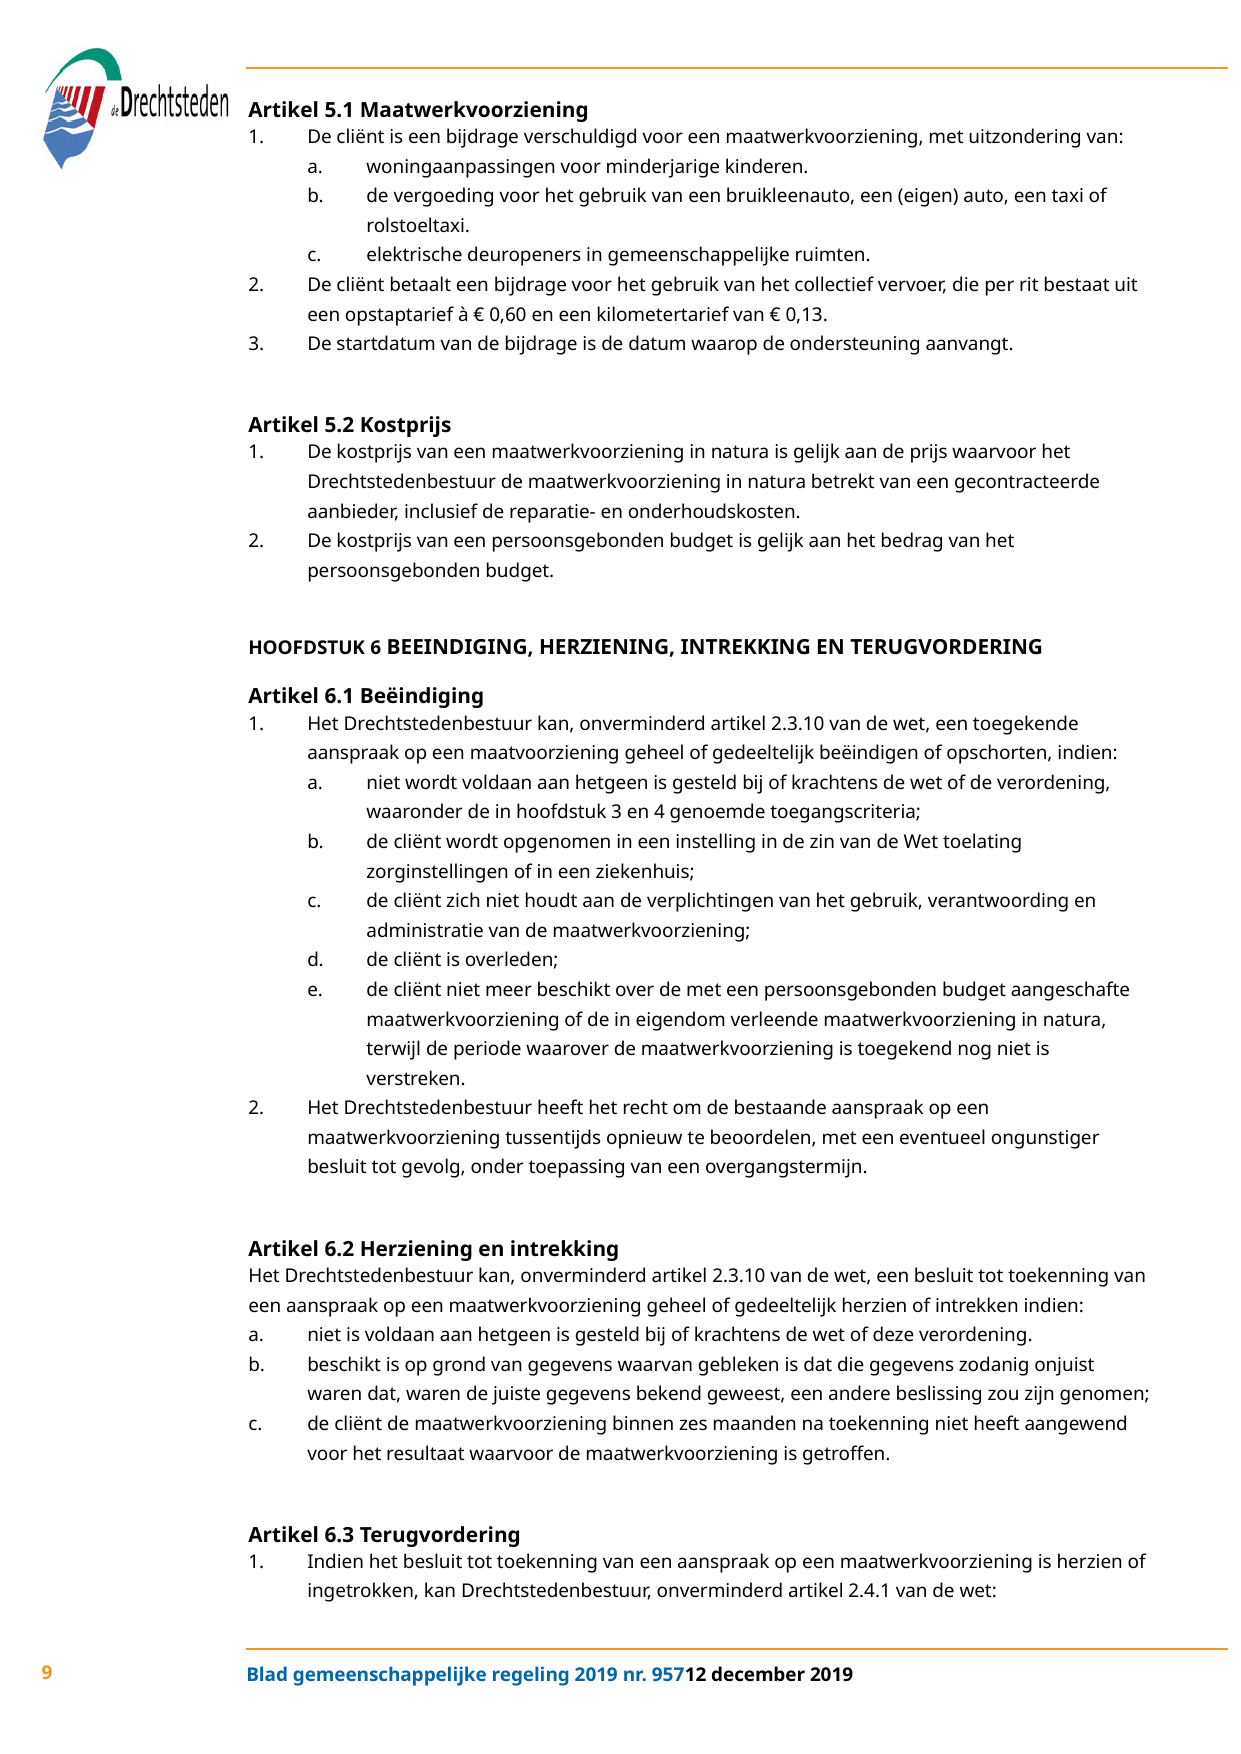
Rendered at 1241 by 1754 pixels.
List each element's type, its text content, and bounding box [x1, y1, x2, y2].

list niet wordt voldaan aan hetgeen is gesteld bij of krachtens de wet of de verordening, waaronder de in hoofdstuk 3 en 4 genoemde toegangscriteria; [307, 769, 1152, 824]
text Artikel 5.1 Maatwerkvoorziening [248, 95, 1152, 123]
text Artikel 5.2 Kostprijs [248, 410, 1152, 439]
list de cliënt de maatwerkvoorziening binnen zes maanden na toekenning niet heeft aangewend voor het resultaat waarvoor de maatwerkvoorziening is getroffen. [248, 1410, 1152, 1465]
list elektrische deuropeners in gemeenschappelijke ruimten. [307, 242, 1152, 267]
list De kostprijs van een maatwerkvoorziening in natura is gelijk aan de prijs waarvoor het Drechtstedenbestuur de maatwerkvoorziening in natura betrekt van een gecontracteerde aanbieder, inclusief de reparatie- en onderhoudskosten. [248, 439, 1152, 524]
list Het Drechtstedenbestuur kan, onverminderd artikel 2.3.10 van de wet, een toegekende aanspraak op een maatvoorziening geheel of gedeeltelijk beëindigen of opschorten, indien: [248, 710, 1152, 765]
list de cliënt zich niet houdt aan de verplichtingen van het gebruik, verantwoording en administratie van de maatwerkvoorziening; [307, 887, 1152, 943]
list Het Drechtstedenbestuur heeft het recht om de bestaande aanspraak op een maatwerkvoorziening tussentijds opnieuw te beoordelen, met een eventueel ongunstiger besluit tot gevolg, onder toepassing van een overgangstermijn. [248, 1094, 1152, 1179]
list de cliënt wordt opgenomen in een instelling in de zin van de Wet toelating zorginstellingen of in een ziekenhuis; [307, 828, 1152, 884]
list de cliënt is overleden; [307, 947, 1152, 972]
list De cliënt betaalt een bijdrage voor het gebruik van het collectief vervoer, die per rit bestaat uit een opstaptarief à € 0,60 en een kilometertarief van € 0,13. [248, 271, 1152, 326]
text HOOFDSTUK 6 BEEINDIGING, HERZIENING, INTREKKING EN TERUGVORDERING [248, 632, 1152, 661]
text Artikel 6.2 Herziening en intrekking [248, 1234, 1152, 1262]
text Artikel 6.3 Terugvordering [248, 1520, 1152, 1548]
list woningaanpassingen voor minderjarige kinderen. [307, 153, 1152, 178]
text Artikel 6.1 Beëindiging [248, 682, 1152, 710]
list beschikt is op grond van gegevens waarvan gebleken is dat die gegevens zodanig onjuist waren dat, waren de juiste gegevens bekend geweest, een andere beslissing zou zijn genomen; [248, 1351, 1152, 1406]
list De startdatum van de bijdrage is de datum waarop de ondersteuning aanvangt. [248, 330, 1152, 356]
list niet is voldaan aan hetgeen is gesteld bij of krachtens de wet of deze verordening. [248, 1321, 1152, 1347]
list de cliënt niet meer beschikt over de met een persoonsgebonden budget aangeschafte maatwerkvoorziening of de in eigendom verleende maatwerkvoorziening in natura, terwijl de periode waarover de maatwerkvoorziening is toegekend nog niet is verstreken. [307, 976, 1152, 1091]
list de vergoeding voor het gebruik van een bruikleenauto, een (eigen) auto, een taxi of rolstoeltaxi. [307, 182, 1152, 238]
picture [41, 47, 231, 172]
list Indien het besluit tot toekenning van een aanspraak op een maatwerkvoorziening is herzien of ingetrokken, kan Drechtstedenbestuur, onverminderd artikel 2.4.1 van de wet: [248, 1548, 1152, 1603]
list De kostprijs van een persoonsgebonden budget is gelijk aan het bedrag van het persoonsgebonden budget. [248, 527, 1152, 583]
text Het Drechtstedenbestuur kan, onverminderd artikel 2.3.10 van de wet, een besluit tot toekenning van een aanspraak op een maatwerkvoorziening geheel of gedeeltelijk herzien of intrekken indien: [248, 1262, 1152, 1317]
list De cliënt is een bijdrage verschuldigd voor een maatwerkvoorziening, met uitzondering van: [248, 123, 1152, 149]
